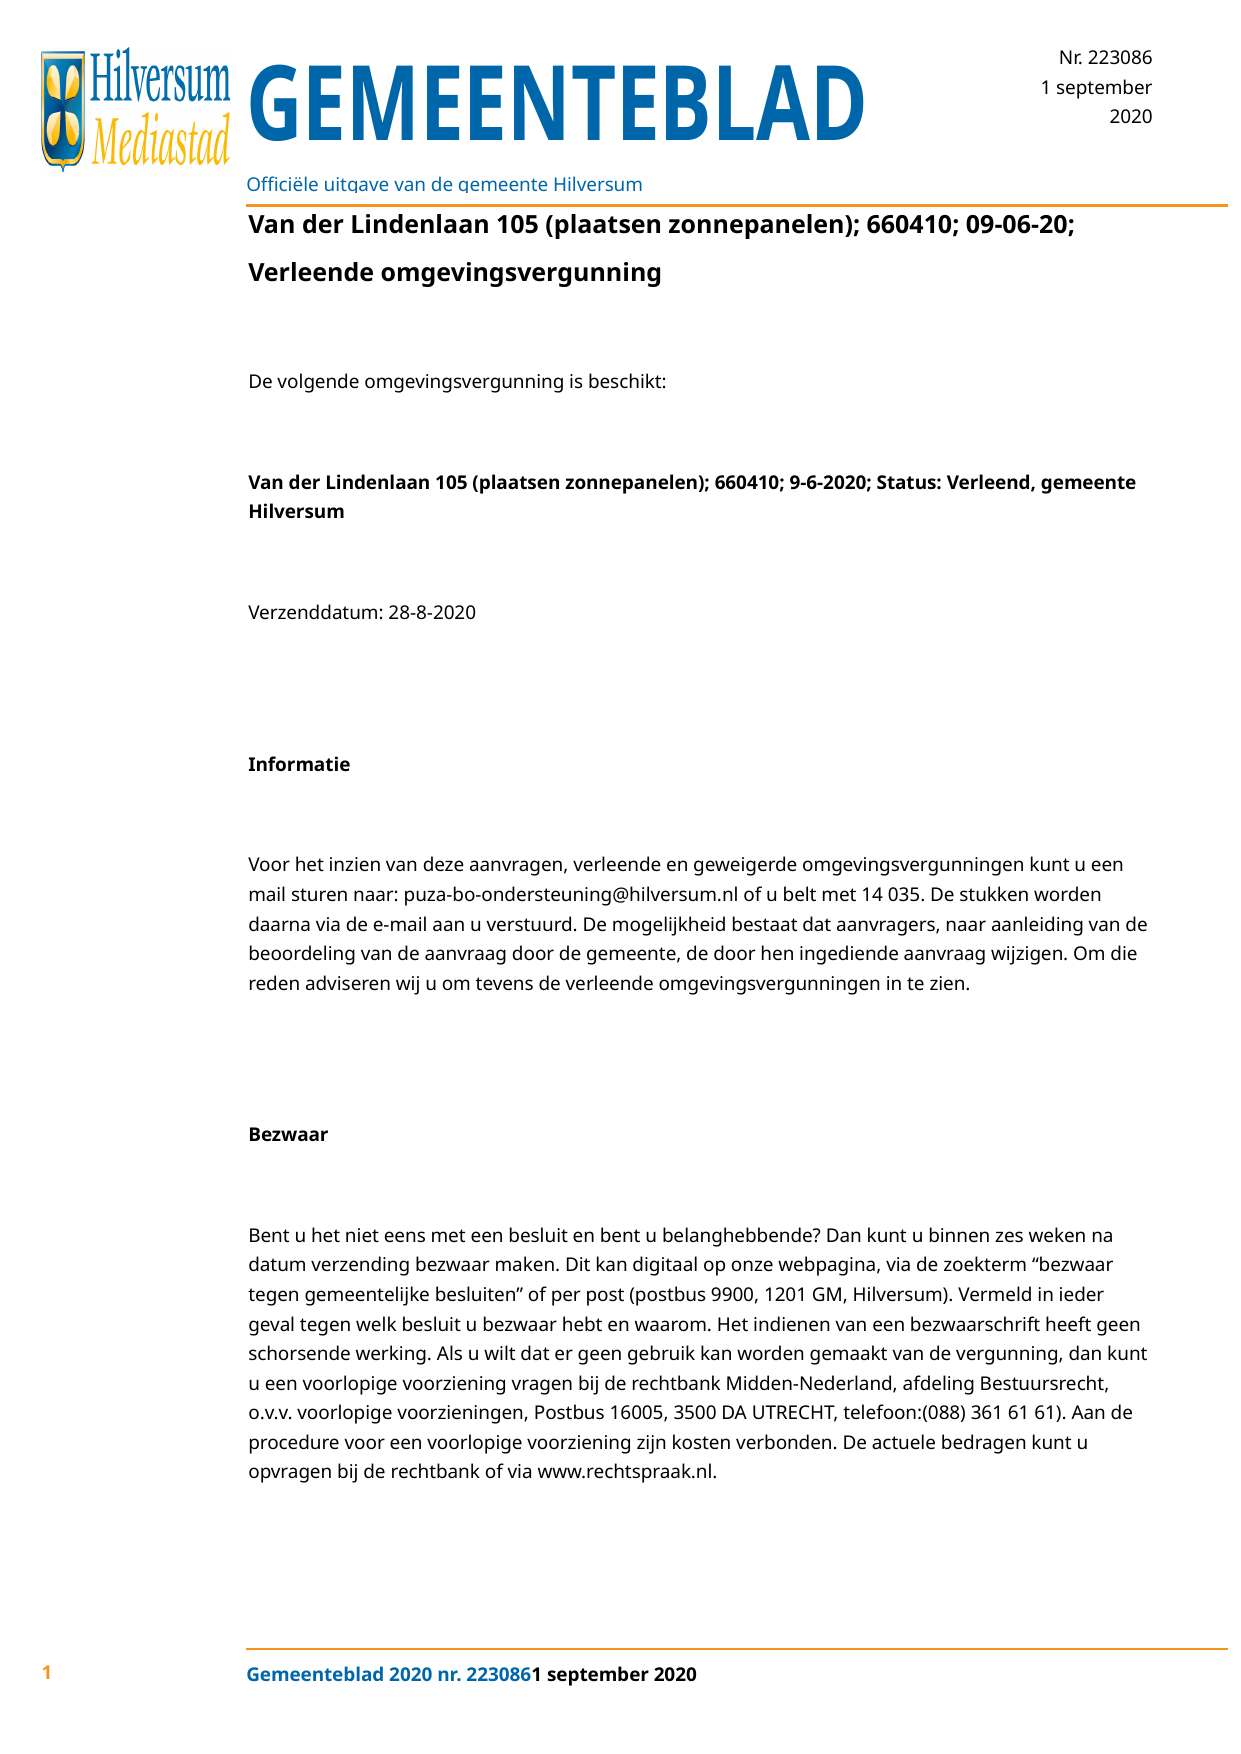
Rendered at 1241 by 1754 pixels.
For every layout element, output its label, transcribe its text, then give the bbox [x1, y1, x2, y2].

text Bezwaar [248, 1121, 1152, 1147]
text Van der Lindenlaan 105 (plaatsen zonnepanelen); 660410; 09-06-20; Verleende omgevingsvergunning [248, 207, 1152, 288]
text Voor het inzien van deze aanvragen, verleende en geweigerde omgevingsvergunningen kunt u een mail sturen naar: puza-bo-ondersteuning@hilversum.nl of u belt met 14 035. De stukken worden daarna via de e-mail aan u verstuurd. De mogelijkheid bestaat dat aanvragers, naar aanleiding van de beoordeling van de aanvraag door de gemeente, de door hen ingediende aanvraag wijzigen. Om die reden adviseren wij u om tevens de verleende omgevingsvergunningen in te zien. [248, 852, 1152, 996]
text De volgende omgevingsvergunning is beschikt: [248, 368, 1152, 394]
text Verzenddatum: 28-8-2020 [248, 599, 1152, 625]
text Informatie [248, 751, 1152, 777]
text Van der Lindenlaan 105 (plaatsen zonnepanelen); 660410; 9-6-2020; Status: Verleend, gemeente Hilversum [248, 469, 1152, 524]
picture [41, 47, 231, 172]
text Bent u het niet eens met een besluit en bent u belanghebbende? Dan kunt u binnen zes weken na datum verzending bezwaar maken. Dit kan digitaal op onze webpagina, via de zoekterm “bezwaar tegen gemeentelijke besluiten” of per post (postbus 9900, 1201 GM, Hilversum). Vermeld in ieder geval tegen welk besluit u bezwaar hebt en waarom. Het indienen van een bezwaarschrift heeft geen schorsende werking. Als u wilt dat er geen gebruik kan worden gemaakt van de vergunning, dan kunt u een voorlopige voorziening vragen bij de rechtbank Midden-Nederland, afdeling Bestuursrecht, o.v.v. voorlopige voorzieningen, Postbus 16005, 3500 DA UTRECHT, telefoon:(088) 361 61 61). Aan de procedure voor een voorlopige voorziening zijn kosten verbonden. De actuele bedragen kunt u opvragen bij de rechtbank of via www.rechtspraak.nl. [248, 1222, 1152, 1484]
